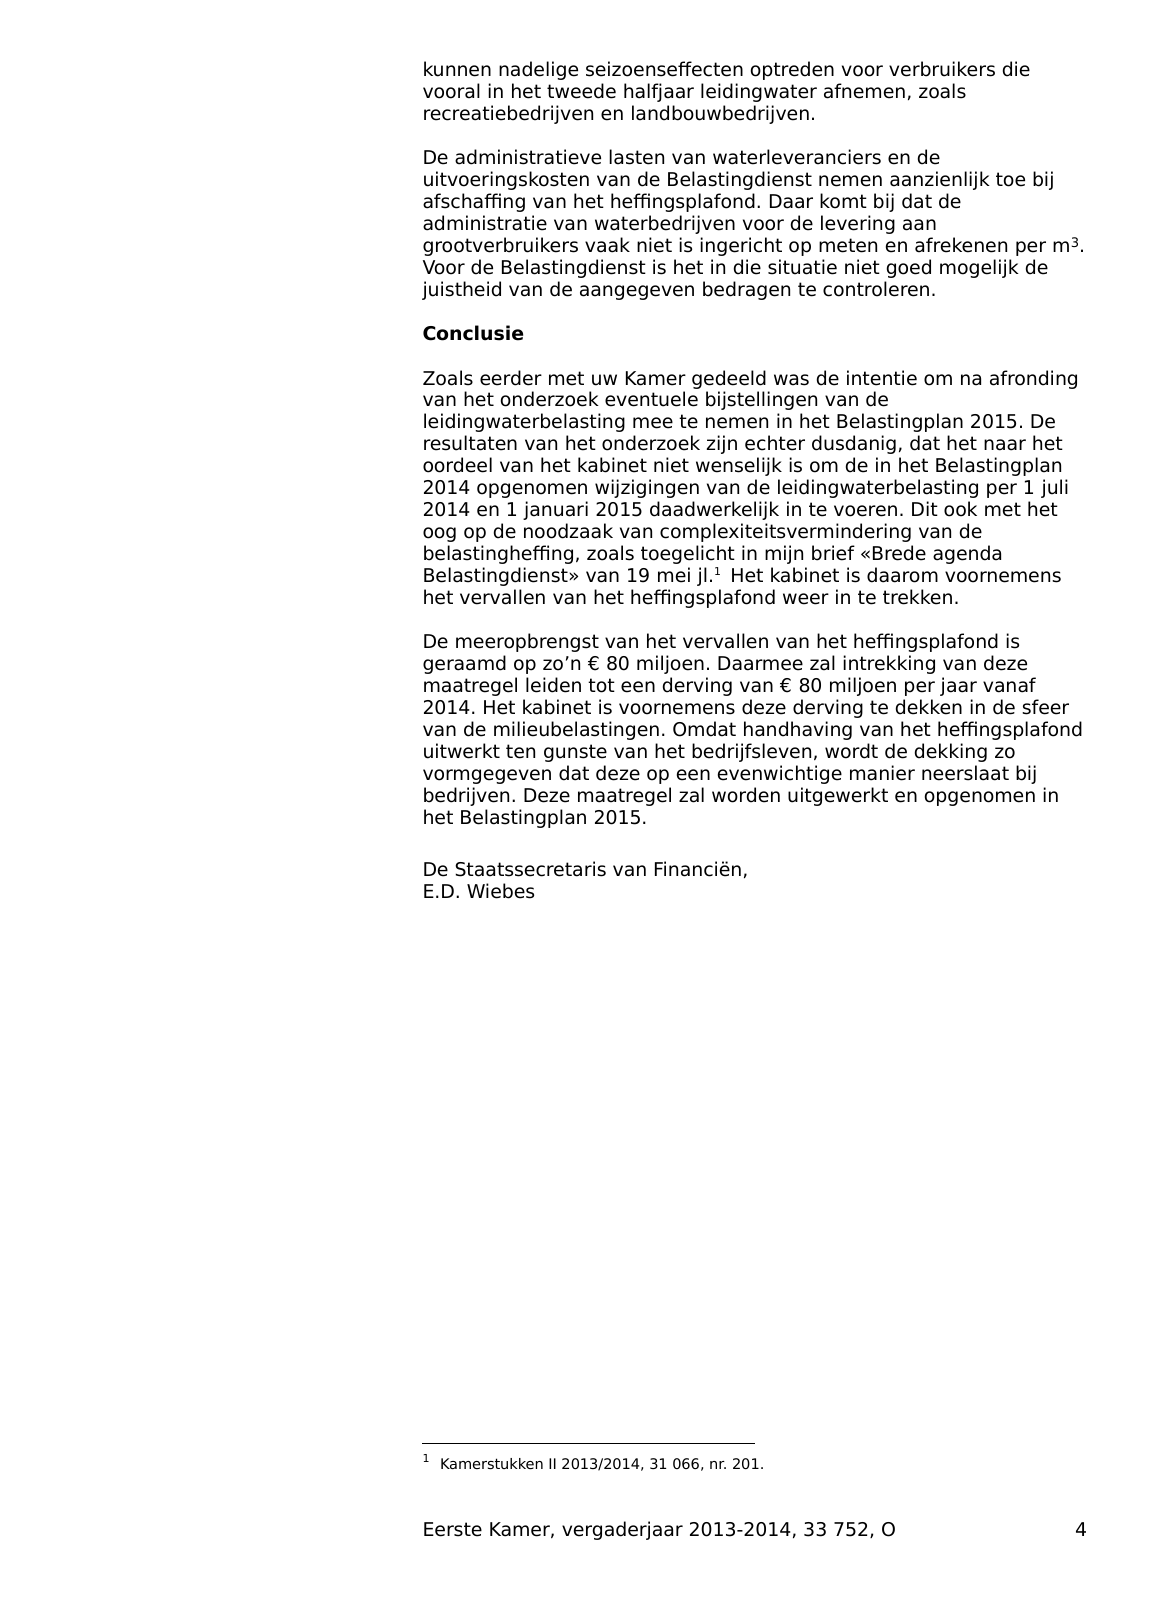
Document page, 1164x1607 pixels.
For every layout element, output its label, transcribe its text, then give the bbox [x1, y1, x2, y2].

text Kamerstukken II 2013/2014, 31 066, nr. 201. [422, 1452, 1087, 1474]
text Zoals eerder met uw Kamer gedeeld was de intentie om na afronding van het onderzoek eventuele bijstellingen van de leidingwaterbelasting mee te nemen in het Belastingplan 2015. De resultaten van het onderzoek zijn echter dusdanig, dat het naar het oordeel van het kabinet niet wenselijk is om de in het Belastingplan 2014 opgenomen wijzigingen van de leidingwaterbelasting per 1 juli 2014 en 1 januari 2015 daadwerkelijk in te voeren. Dit ook met het oog op de noodzaak van complexiteitsvermindering van de belastingheffing, zoals toegelicht in mijn brief «Brede agenda Belastingdienst» van 19 mei jl. Het kabinet is daarom voornemens het vervallen van het heffingsplafond weer in te trekken. [422, 367, 1087, 609]
text De meeropbrengst van het vervallen van het heffingsplafond is geraamd op zo’n € 80 miljoen. Daarmee zal intrekking van deze maatregel leiden tot een derving van € 80 miljoen per jaar vanaf 2014. Het kabinet is voornemens deze derving te dekken in de sfeer van de milieubelastingen. Omdat handhaving van het heffingsplafond uitwerkt ten gunste van het bedrijfsleven, wordt de dekking zo vormgegeven dat deze op een evenwichtige manier neerslaat bij bedrijven. Deze maatregel zal worden uitgewerkt en opgenomen in het Belastingplan 2015. [422, 631, 1087, 829]
text kunnen nadelige seizoenseffecten optreden voor verbruikers die vooral in het tweede halfjaar leidingwater afnemen, zoals recreatiebedrijven en landbouwbedrijven. [422, 59, 1087, 125]
text De Staatssecretaris van Financiën, E.D. Wiebes [422, 859, 1087, 903]
subtitle Conclusie [422, 323, 1087, 345]
text De administratieve lasten van waterleveranciers en de uitvoeringskosten van de Belastingdienst nemen aanzienlijk toe bij afschaffing van het heffingsplafond. Daar komt bij dat de administratie van waterbedrijven voor de levering aan grootverbruikers vaak niet is ingericht op meten en afrekenen per m3. Voor de Belastingdienst is het in die situatie niet goed mogelijk de juistheid van de aangegeven bedragen te controleren. [422, 147, 1087, 301]
